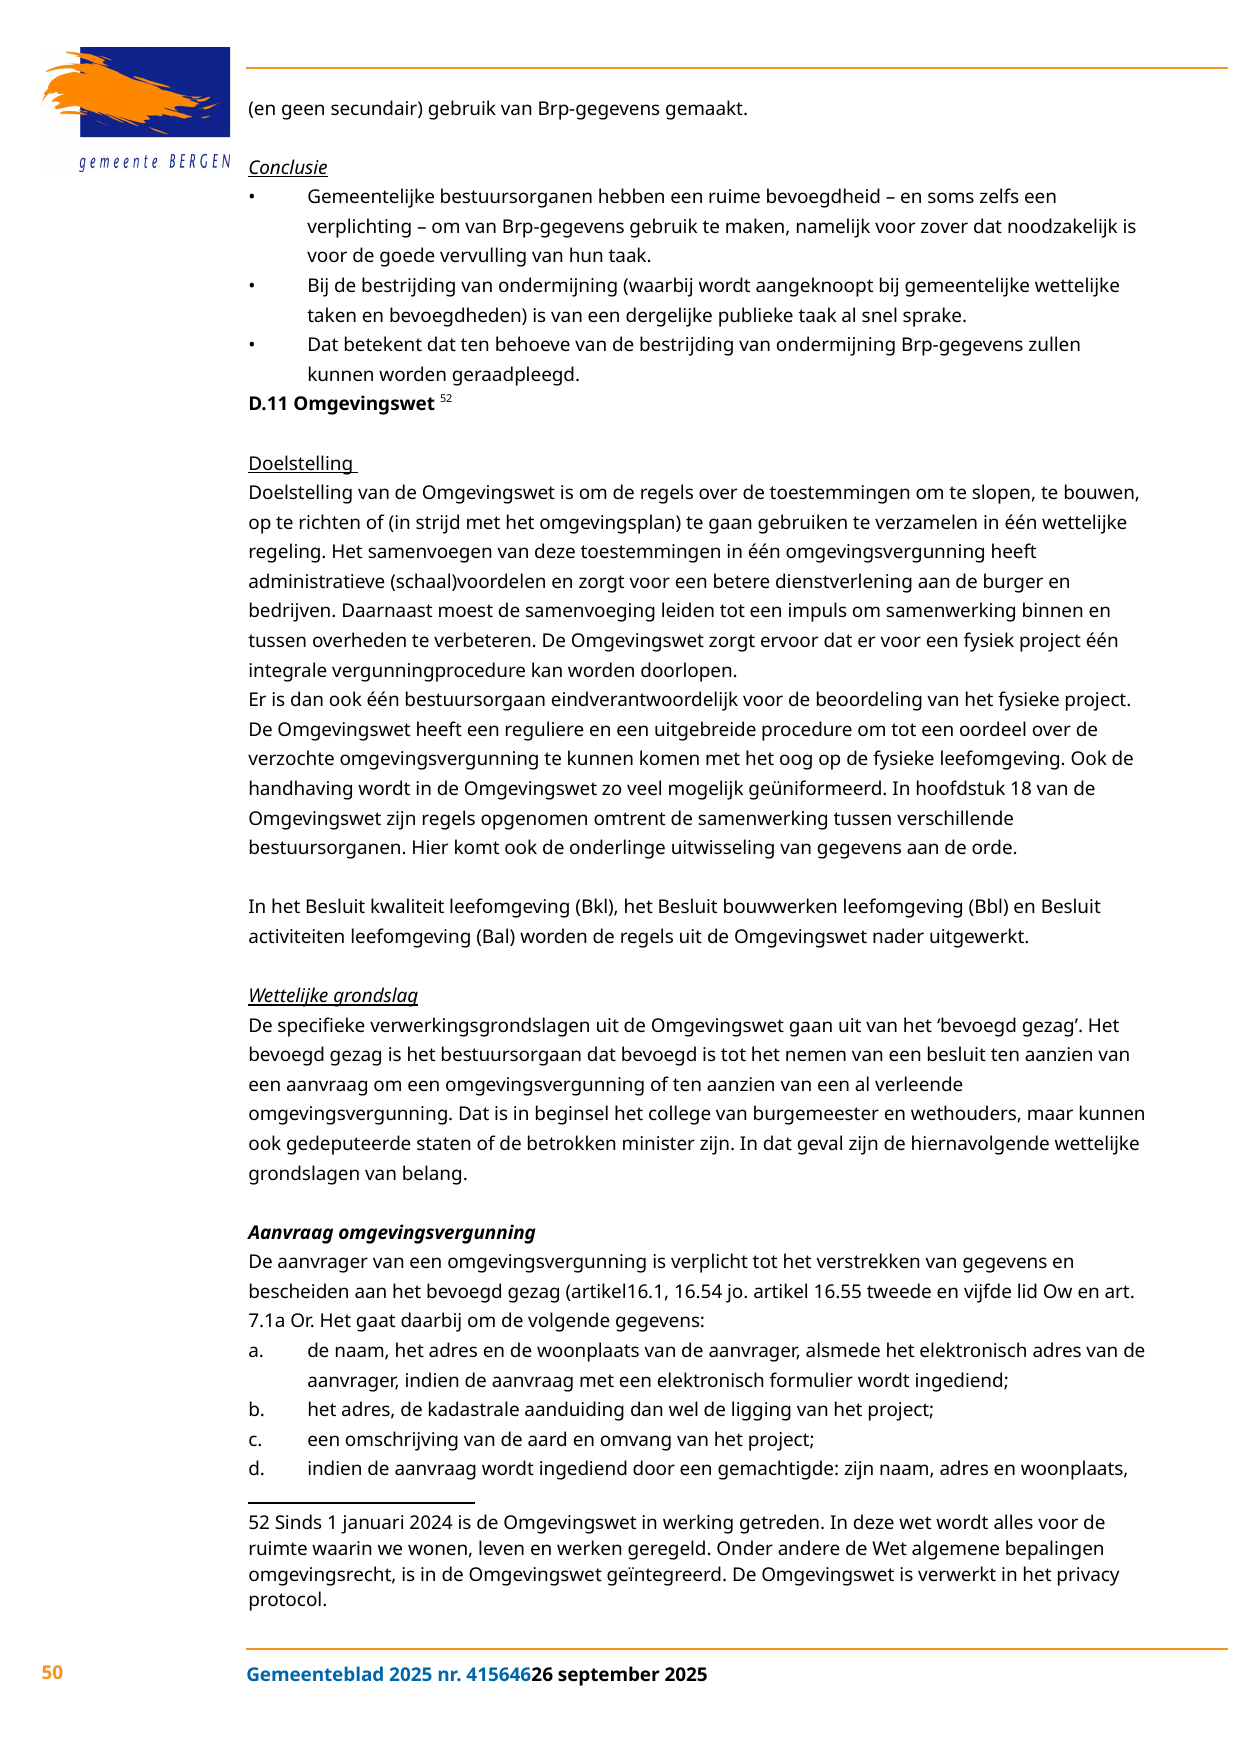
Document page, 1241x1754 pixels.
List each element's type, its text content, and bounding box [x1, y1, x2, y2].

list een omschrijving van de aard en omvang van het project; [248, 1426, 1152, 1452]
text Doelstelling van de Omgevingswet is om de regels over de toestemmingen om te slopen, te bouwen, op te richten of (in strijd met het omgevingsplan) te gaan gebruiken te verzamelen in één wettelijke regeling. Het samenvoegen van deze toestemmingen in één omgevingsvergunning heeft administratieve (schaal)voordelen en zorgt voor een betere dienstverlening aan de burger en bedrijven. Daarnaast moest de samenvoeging leiden tot een impuls om samenwerking binnen en tussen overheden te verbeteren. De Omgevingswet zorgt ervoor dat er voor een fysiek project één integrale vergunningprocedure kan worden doorlopen. [248, 479, 1152, 683]
list het adres, de kadastrale aanduiding dan wel de ligging van het project; [248, 1396, 1152, 1422]
text Aanvraag omgevingsvergunning [248, 1219, 1152, 1245]
text Sinds 1 januari 2024 is de Omgevingswet in werking getreden. In deze wet wordt alles voor de ruimte waarin we wonen, leven en werken geregeld. Onder andere de Wet algemene bepalingen omgevingsrecht, is in de Omgevingswet geïntegreerd. De Omgevingswet is verwerkt in het privacy protocol. [248, 1509, 1152, 1612]
text (en geen secundair) gebruik van Brp-gegevens gemaakt. [248, 95, 1152, 121]
text D.11 Omgevingswet [248, 391, 1152, 416]
text De aanvrager van een omgevingsvergunning is verplicht tot het verstrekken van gegevens en bescheiden aan het bevoegd gezag (artikel16.1, 16.54 jo. artikel 16.55 tweede en vijfde lid Ow en art. 7.1a Or. Het gaat daarbij om de volgende gegevens: [248, 1248, 1152, 1333]
text Er is dan ook één bestuursorgaan eindverantwoordelijk voor de beoordeling van het fysieke project. De Omgevingswet heeft een reguliere en een uitgebreide procedure om tot een oordeel over de verzochte omgevingsvergunning te kunnen komen met het oog op de fysieke leefomgeving. Ook de handhaving wordt in de Omgevingswet zo veel mogelijk geüniformeerd. In hoofdstuk 18 van de Omgevingswet zijn regels opgenomen omtrent de samenwerking tussen verschillende bestuursorganen. Hier komt ook de onderlinge uitwisseling van gegevens aan de orde. [248, 686, 1152, 860]
list de naam, het adres en de woonplaats van de aanvrager, alsmede het elektronisch adres van de aanvrager, indien de aanvraag met een elektronisch formulier wordt ingediend; [248, 1337, 1152, 1393]
picture [41, 47, 231, 172]
list Bij de bestrijding van ondermijning (waarbij wordt aangeknoopt bij gemeentelijke wettelijke taken en bevoegdheden) is van een dergelijke publieke taak al snel sprake. [248, 272, 1152, 328]
list indien de aanvraag wordt ingediend door een gemachtigde: zijn naam, adres en woonplaats, [248, 1456, 1152, 1481]
text Doelstelling [248, 450, 1152, 476]
text Wettelijke grondslag [248, 982, 1152, 1008]
text In het Besluit kwaliteit leefomgeving (Bkl), het Besluit bouwwerken leefomgeving (Bbl) en Besluit activiteiten leefomgeving (Bal) worden de regels uit de Omgevingswet nader uitgewerkt. [248, 893, 1152, 949]
list Dat betekent dat ten behoeve van de bestrijding van ondermijning Brp-gegevens zullen kunnen worden geraadpleegd. [248, 331, 1152, 387]
list Gemeentelijke bestuursorganen hebben een ruime bevoegdheid – en soms zelfs een verplichting – om van Brp-gegevens gebruik te maken, namelijk voor zover dat noodzakelijk is voor de goede vervulling van hun taak. [248, 183, 1152, 268]
text Conclusie [248, 154, 1152, 180]
text De specifieke verwerkingsgrondslagen uit de Omgevingswet gaan uit van het ‘bevoegd gezag’. Het bevoegd gezag is het bestuursorgaan dat bevoegd is tot het nemen van een besluit ten aanzien van een aanvraag om een omgevingsvergunning of ten aanzien van een al verleende omgevingsvergunning. Dat is in beginsel het college van burgemeester en wethouders, maar kunnen ook gedeputeerde staten of de betrokken minister zijn. In dat geval zijn de hiernavolgende wettelijke grondslagen van belang. [248, 1012, 1152, 1186]
